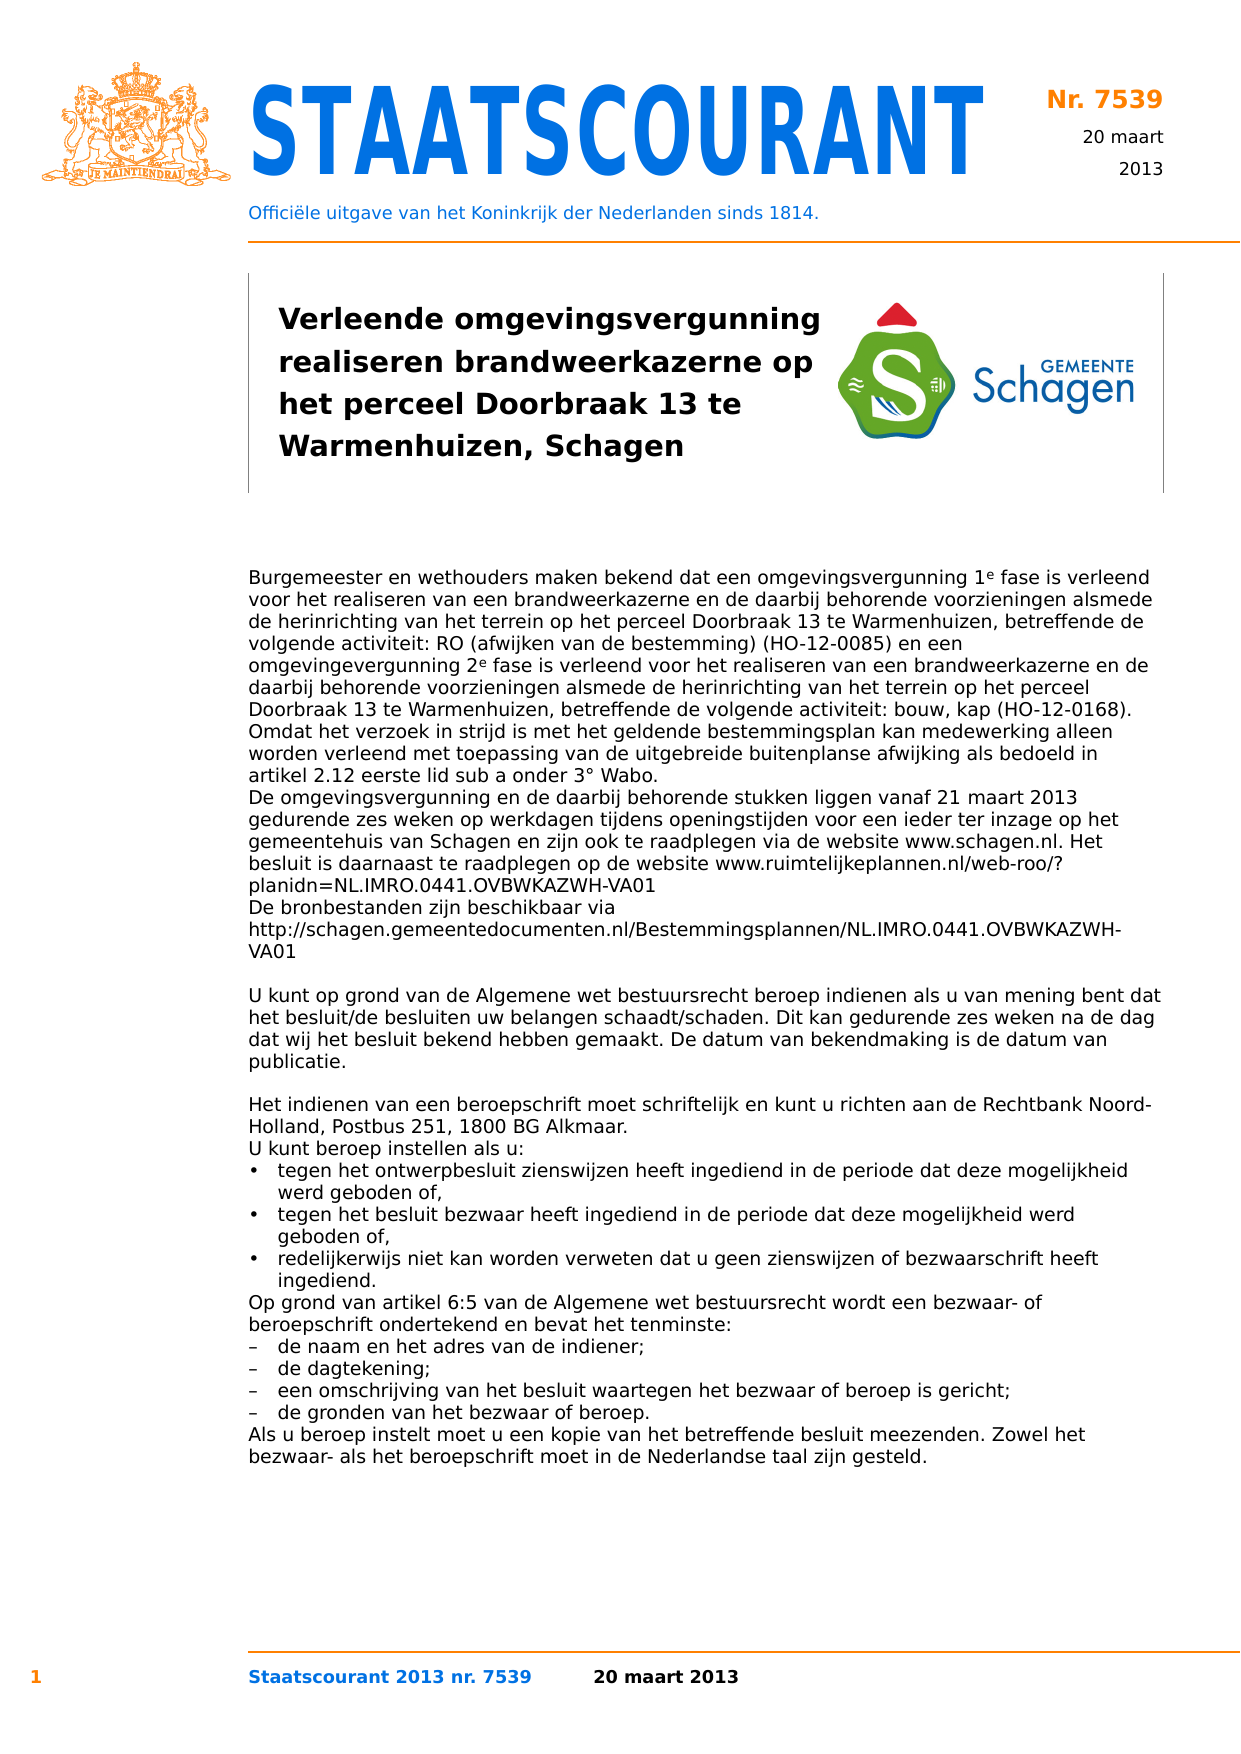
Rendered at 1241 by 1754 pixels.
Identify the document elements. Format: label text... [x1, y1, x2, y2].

text U kunt beroep instellen als u: [248, 1138, 1163, 1160]
table_cell Officiële uitgave van het Koninkrijk der Nederlanden sinds 1814. [248, 203, 1240, 241]
table_header STAATSCOURANT [248, 62, 998, 203]
text • tegen het ontwerpbesluit zienswijzen heeft ingediend in de periode dat deze mogelijkheid werd geboden of, [248, 1160, 1163, 1204]
table_cell 2013 [998, 153, 1240, 203]
text Omdat het verzoek in strijd is met het geldende bestemmingsplan kan medewerking alleen worden verleend met toepassing van de uitgebreide buitenplanse afwijking als bedoeld in artikel 2.12 eerste lid sub a onder 3° Wabo. [248, 721, 1163, 787]
text • tegen het besluit bezwaar heeft ingediend in de periode dat deze mogelijkheid werd geboden of, [248, 1204, 1163, 1248]
text – een omschrijving van het besluit waartegen het bezwaar of beroep is gericht; [248, 1380, 1163, 1402]
text Op grond van artikel 6:5 van de Algemene wet bestuursrecht wordt een bezwaar- of beroepschrift ondertekend en bevat het tenminste: [248, 1292, 1163, 1336]
text – de gronden van het bezwaar of beroep. [248, 1402, 1163, 1424]
text http://schagen.gemeentedocumenten.nl/Bestemmingsplannen/NL.IMRO.0441.OVBWKAZWH-VA01 [248, 919, 1163, 963]
text Burgemeester en wethouders maken bekend dat een omgevingsvergunning 1e fase is verleend voor het realiseren van een brandweerkazerne en de daarbij behorende voorzieningen alsmede de herinrichting van het terrein op het perceel Doorbraak 13 te Warmenhuizen, betreffende de volgende activiteit: RO (afwijken van de bestemming) (HO-12-0085) en een omgevingevergunning 2e fase is verleend voor het realiseren van een brandweerkazerne en de daarbij behorende voorzieningen alsmede de herinrichting van het terrein op het perceel Doorbraak 13 te Warmenhuizen, betreffende de volgende activiteit: bouw, kap (HO-12-0168). [248, 567, 1163, 721]
picture [41, 62, 231, 186]
text De omgevingsvergunning en de daarbij behorende stukken liggen vanaf 21 maart 2013 gedurende zes weken op werkdagen tijdens openingstijden voor een ieder ter inzage op het gemeentehuis van Schagen en zijn ook te raadplegen via de website www.schagen.nl. Het besluit is daarnaast te raadplegen op de website www.ruimtelijkeplannen.nl/web-roo/?planidn=NL.IMRO.0441.OVBWKAZWH-VA01 [248, 787, 1163, 897]
table_cell 20 maart [998, 121, 1240, 153]
text • redelijkerwijs niet kan worden verweten dat u geen zienswijzen of bezwaarschrift heeft ingediend. [248, 1248, 1163, 1292]
subtitle Verleende omgevingsvergunning realiseren brandweerkazerne op het perceel Doorbraak 13 te Warmenhuizen, Schagen [249, 273, 1163, 493]
table_header [25, 62, 248, 241]
text U kunt op grond van de Algemene wet bestuursrecht beroep indienen als u van mening bent dat het besluit/de besluiten uw belangen schaadt/schaden. Dit kan gedurende zes weken na de dag dat wij het besluit bekend hebben gemaakt. De datum van bekendmaking is de datum van publicatie. [248, 984, 1163, 1072]
text – de dagtekening; [248, 1358, 1163, 1380]
text Het indienen van een beroepschrift moet schriftelijk en kunt u richten aan de Rechtbank Noord-Holland, Postbus 251, 1800 BG Alkmaar. [248, 1094, 1163, 1138]
text Als u beroep instelt moet u een kopie van het betreffende besluit meezenden. Zowel het bezwaar- als het beroepschrift moet in de Nederlandse taal zijn gesteld. [248, 1424, 1163, 1468]
text – de naam en het adres van de indiener; [248, 1336, 1163, 1358]
text De bronbestanden zijn beschikbaar via [248, 897, 1163, 919]
picture [838, 302, 1134, 439]
table_header Nr. 7539 [998, 62, 1240, 121]
